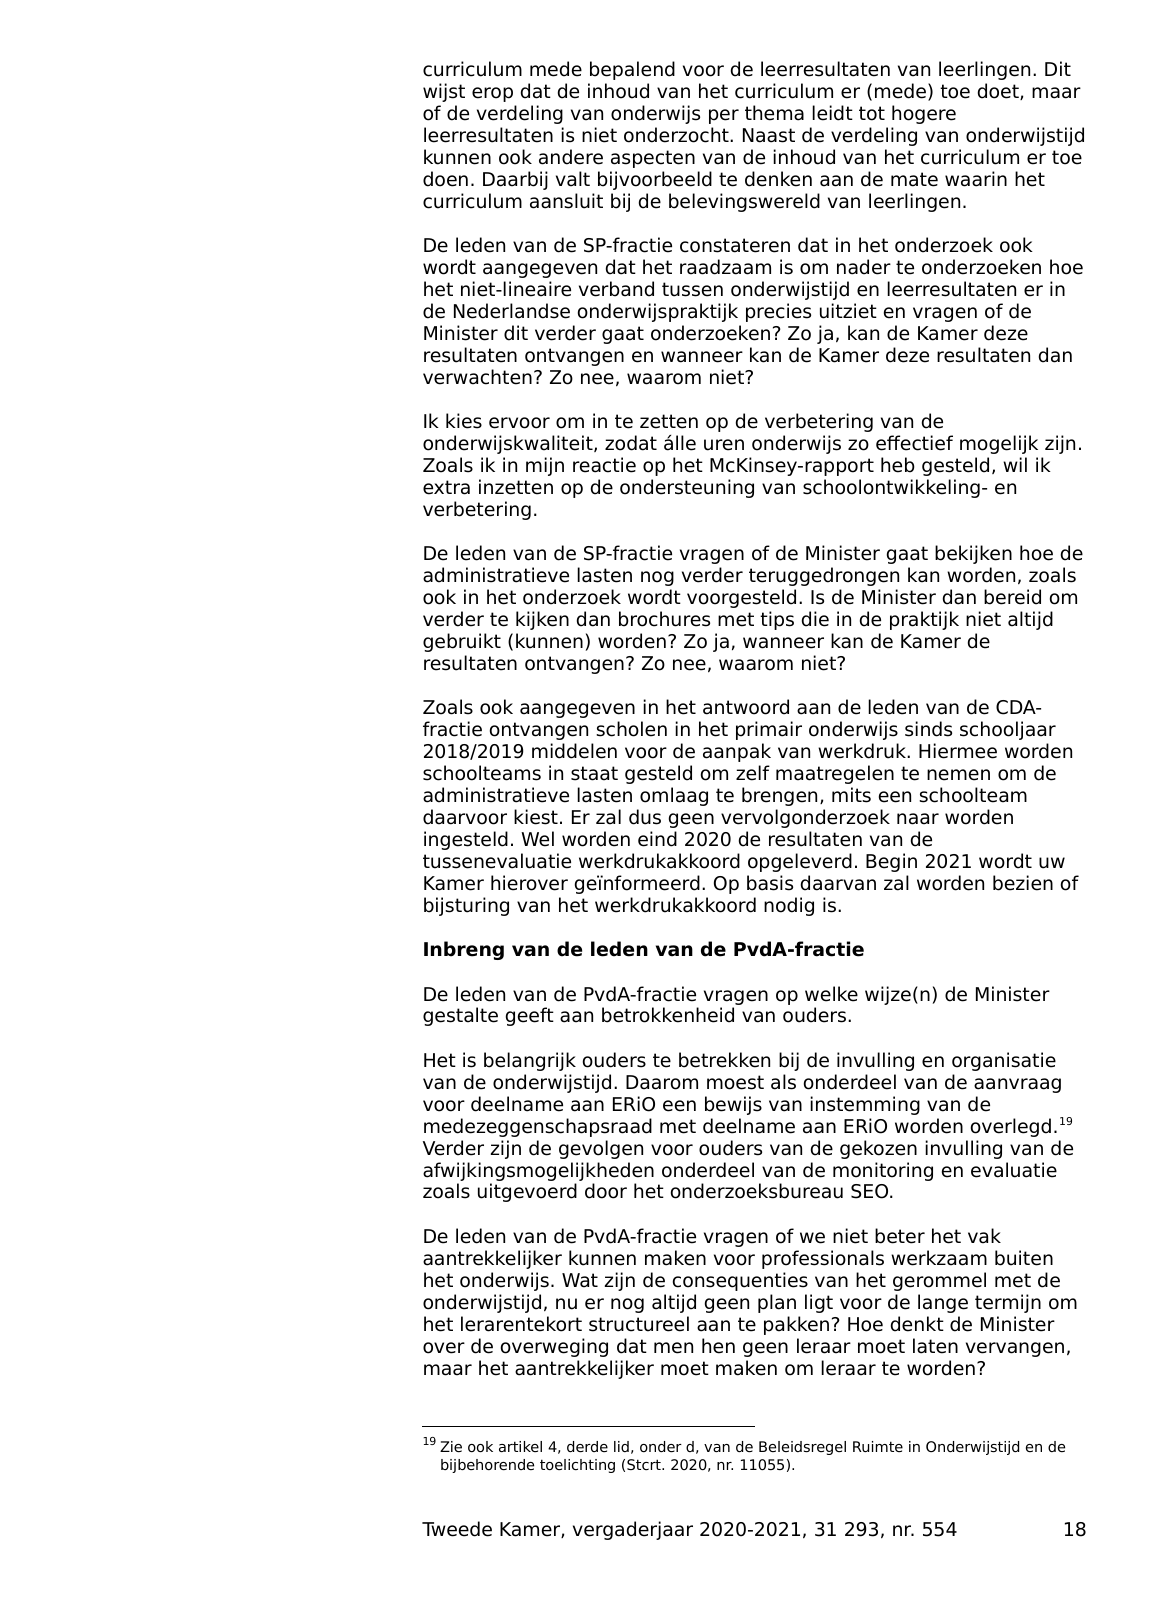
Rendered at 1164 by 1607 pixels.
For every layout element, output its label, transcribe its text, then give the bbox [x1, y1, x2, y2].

text De leden van de PvdA-fractie vragen op welke wijze(n) de Minister gestalte geeft aan betrokkenheid van ouders. [422, 983, 1087, 1027]
text Het is belangrijk ouders te betrekken bij de invulling en organisatie van de onderwijstijd. Daarom moest als onderdeel van de aanvraag voor deelname aan ERiO een bewijs van instemming van de medezeggenschapsraad met deelname aan ERiO worden overlegd. Verder zijn de gevolgen voor ouders van de gekozen invulling van de afwijkingsmogelijkheden onderdeel van de monitoring en evaluatie zoals uitgevoerd door het onderzoeksbureau SEO. [422, 1049, 1087, 1203]
text De leden van de SP-fractie vragen of de Minister gaat bekijken hoe de administratieve lasten nog verder teruggedrongen kan worden, zoals ook in het onderzoek wordt voorgesteld. Is de Minister dan bereid om verder te kijken dan brochures met tips die in de praktijk niet altijd gebruikt (kunnen) worden? Zo ja, wanneer kan de Kamer de resultaten ontvangen? Zo nee, waarom niet? [422, 543, 1087, 675]
text De leden van de PvdA-fractie vragen of we niet beter het vak aantrekkelijker kunnen maken voor professionals werkzaam buiten het onderwijs. Wat zijn de consequenties van het gerommel met de onderwijstijd, nu er nog altijd geen plan ligt voor de lange termijn om het lerarentekort structureel aan te pakken? Hoe denkt de Minister over de overweging dat men hen geen leraar moet laten vervangen, maar het aantrekkelijker moet maken om leraar te worden? [422, 1226, 1087, 1379]
text Zoals ook aangegeven in het antwoord aan de leden van de CDA-fractie ontvangen scholen in het primair onderwijs sinds schooljaar 2018/2019 middelen voor de aanpak van werkdruk. Hiermee worden schoolteams in staat gesteld om zelf maatregelen te nemen om de administratieve lasten omlaag te brengen, mits een schoolteam daarvoor kiest. Er zal dus geen vervolgonderzoek naar worden ingesteld. Wel worden eind 2020 de resultaten van de tussenevaluatie werkdrukakkoord opgeleverd. Begin 2021 wordt uw Kamer hierover geïnformeerd. Op basis daarvan zal worden bezien of bijsturing van het werkdrukakkoord nodig is. [422, 697, 1087, 917]
subtitle Inbreng van de leden van de PvdA-fractie [422, 939, 1087, 961]
text curriculum mede bepalend voor de leerresultaten van leerlingen. Dit wijst erop dat de inhoud van het curriculum er (mede) toe doet, maar of de verdeling van onderwijs per thema leidt tot hogere leerresultaten is niet onderzocht. Naast de verdeling van onderwijstijd kunnen ook andere aspecten van de inhoud van het curriculum er toe doen. Daarbij valt bijvoorbeeld te denken aan de mate waarin het curriculum aansluit bij de belevingswereld van leerlingen. [422, 59, 1087, 213]
text De leden van de SP-fractie constateren dat in het onderzoek ook wordt aangegeven dat het raadzaam is om nader te onderzoeken hoe het niet-lineaire verband tussen onderwijstijd en leerresultaten er in de Nederlandse onderwijspraktijk precies uitziet en vragen of de Minister dit verder gaat onderzoeken? Zo ja, kan de Kamer deze resultaten ontvangen en wanneer kan de Kamer deze resultaten dan verwachten? Zo nee, waarom niet? [422, 235, 1087, 389]
text Ik kies ervoor om in te zetten op de verbetering van de onderwijskwaliteit, zodat álle uren onderwijs zo effectief mogelijk zijn. Zoals ik in mijn reactie op het McKinsey-rapport heb gesteld, wil ik extra inzetten op de ondersteuning van schoolontwikkeling- en verbetering. [422, 411, 1087, 521]
text Zie ook artikel 4, derde lid, onder d, van de Beleidsregel Ruimte in Onderwijstijd en de bijbehorende toelichting (Stcrt. 2020, nr. 11055). [422, 1435, 1087, 1474]
